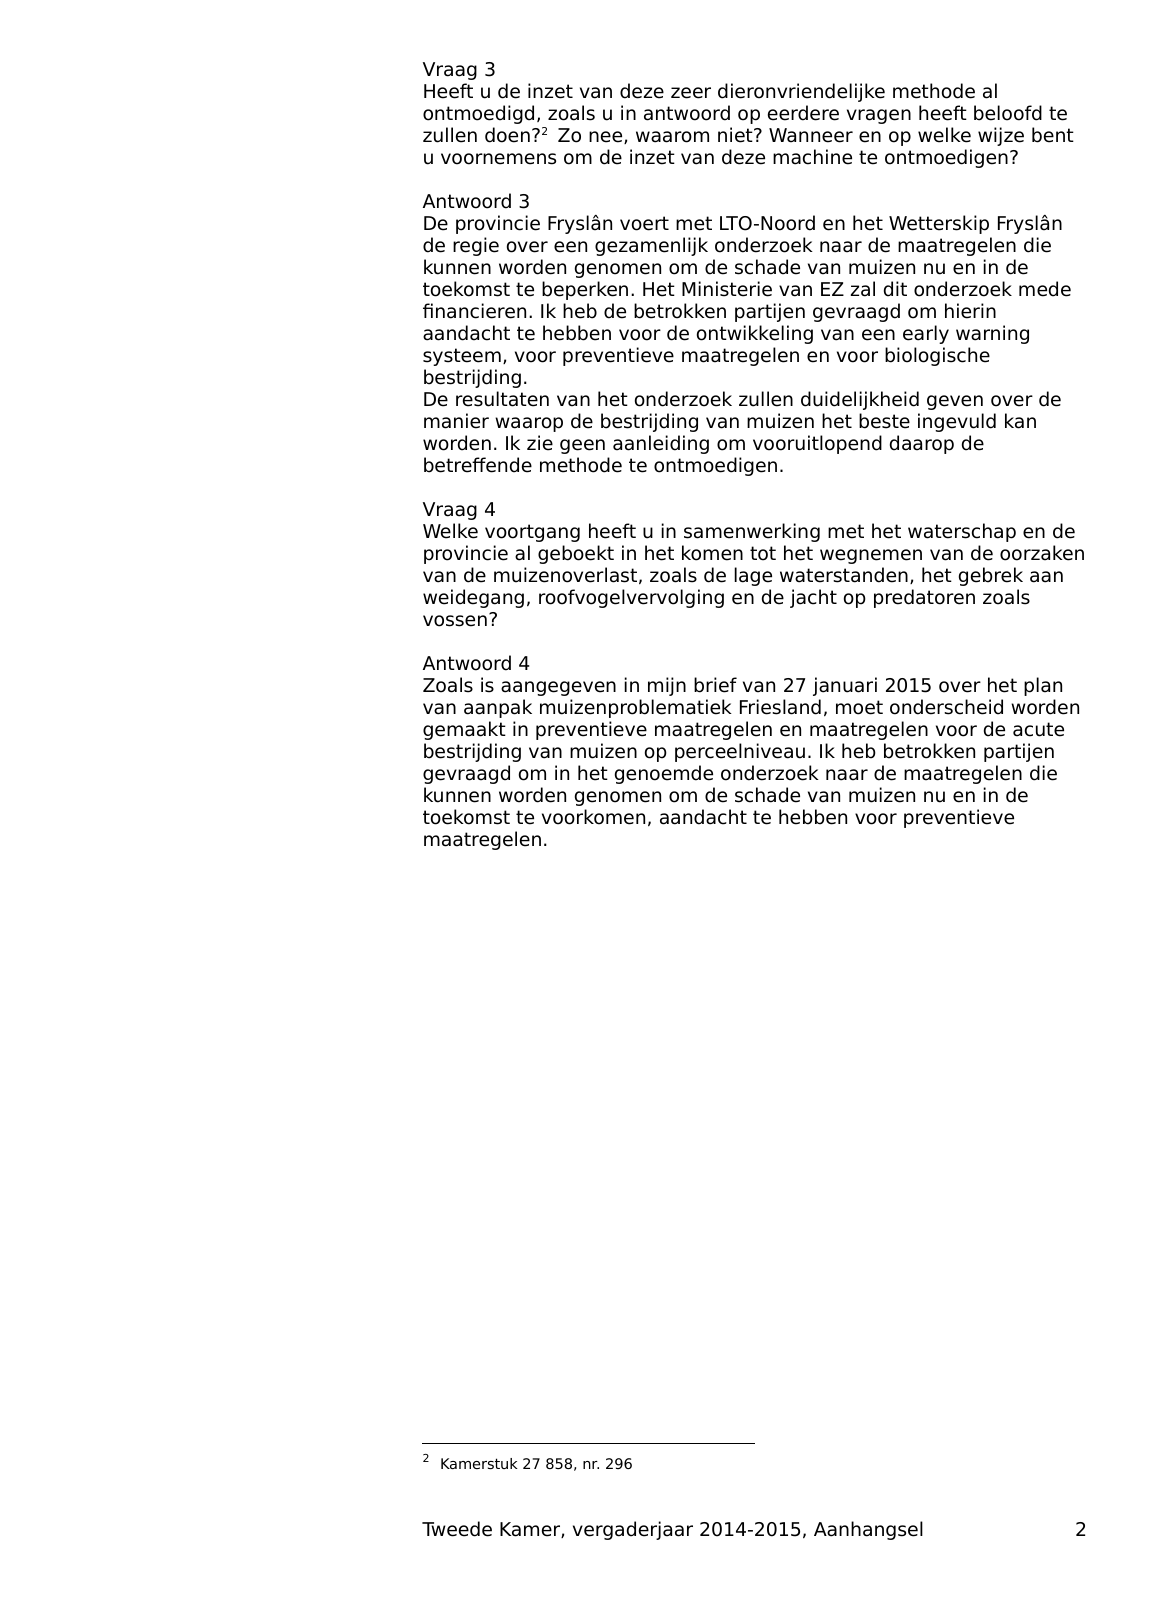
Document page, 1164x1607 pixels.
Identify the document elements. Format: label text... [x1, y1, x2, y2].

text Antwoord 4 [422, 653, 1087, 675]
text Welke voortgang heeft u in samenwerking met het waterschap en de provincie al geboekt in het komen tot het wegnemen van de oorzaken van de muizenoverlast, zoals de lage waterstanden, het gebrek aan weidegang, roofvogelvervolging en de jacht op predatoren zoals vossen? [422, 521, 1087, 631]
text Kamerstuk 27 858, nr. 296 [422, 1452, 1087, 1474]
text Vraag 4 [422, 499, 1087, 521]
text De resultaten van het onderzoek zullen duidelijkheid geven over de manier waarop de bestrijding van muizen het beste ingevuld kan worden. Ik zie geen aanleiding om vooruitlopend daarop de betreffende methode te ontmoedigen. [422, 389, 1087, 477]
text Zoals is aangegeven in mijn brief van 27 januari 2015 over het plan van aanpak muizenproblematiek Friesland, moet onderscheid worden gemaakt in preventieve maatregelen en maatregelen voor de acute bestrijding van muizen op perceelniveau. Ik heb betrokken partijen gevraagd om in het genoemde onderzoek naar de maatregelen die kunnen worden genomen om de schade van muizen nu en in de toekomst te voorkomen, aandacht te hebben voor preventieve maatregelen. [422, 675, 1087, 851]
text De provincie Fryslân voert met LTO-Noord en het Wetterskip Fryslân de regie over een gezamenlijk onderzoek naar de maatregelen die kunnen worden genomen om de schade van muizen nu en in de toekomst te beperken. Het Ministerie van EZ zal dit onderzoek mede financieren. Ik heb de betrokken partijen gevraagd om hierin aandacht te hebben voor de ontwikkeling van een early warning systeem, voor preventieve maatregelen en voor biologische bestrijding. [422, 213, 1087, 389]
text Antwoord 3 [422, 191, 1087, 213]
text Vraag 3 [422, 59, 1087, 81]
text Heeft u de inzet van deze zeer dieronvriendelijke methode al ontmoedigd, zoals u in antwoord op eerdere vragen heeft beloofd te zullen doen? Zo nee, waarom niet? Wanneer en op welke wijze bent u voornemens om de inzet van deze machine te ontmoedigen? [422, 81, 1087, 169]
